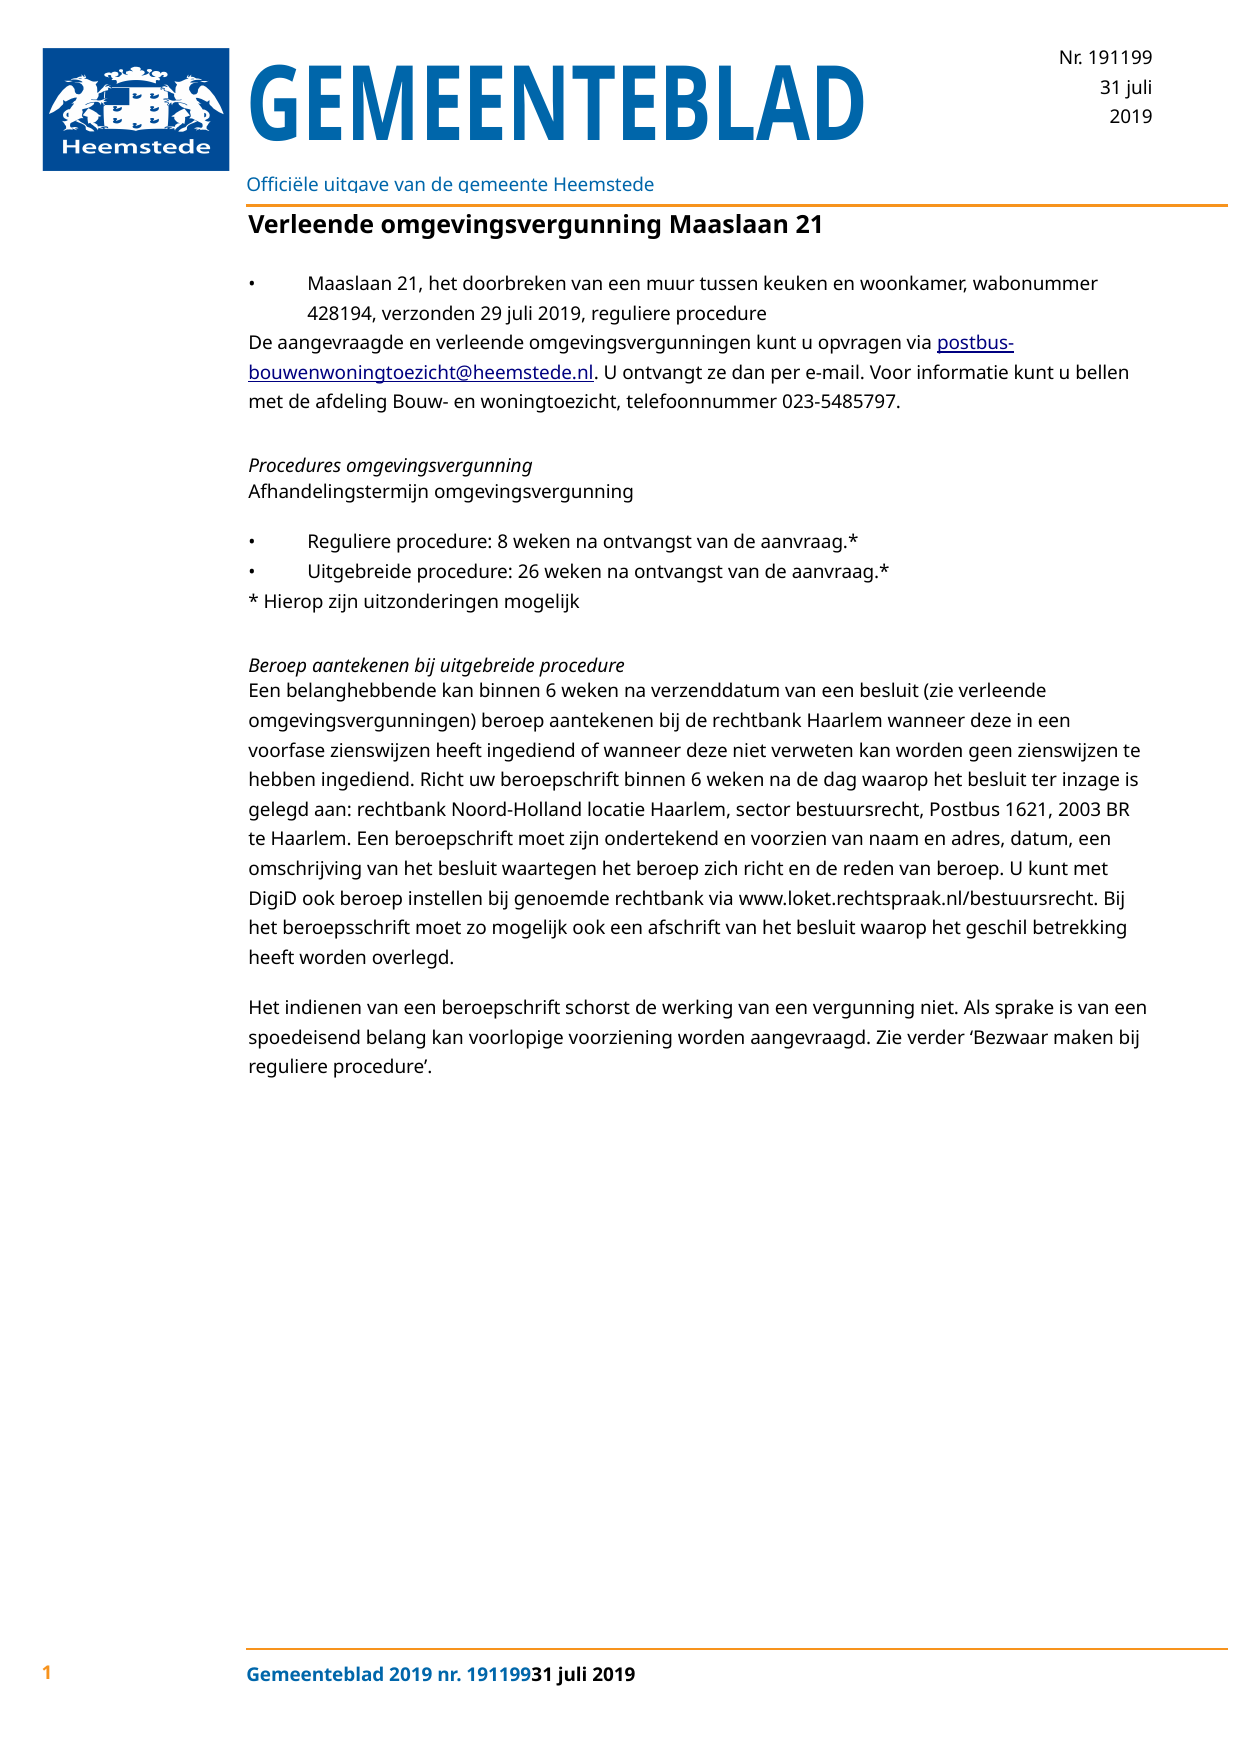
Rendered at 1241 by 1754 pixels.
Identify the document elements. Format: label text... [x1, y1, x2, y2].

picture [41, 47, 231, 172]
text Procedures omgevingsvergunning [248, 453, 1152, 478]
list Uitgebreide procedure: 26 weken na ontvangst van de aanvraag.* [248, 558, 1152, 584]
text * Hierop zijn uitzonderingen mogelijk [248, 588, 1152, 614]
text Een belanghebbende kan binnen 6 weken na verzenddatum van een besluit (zie verleende omgevingsvergunningen) beroep aantekenen bij de rechtbank Haarlem wanneer deze in een voorfase zienswijzen heeft ingediend of wanneer deze niet verweten kan worden geen zienswijzen te hebben ingediend. Richt uw beroepschrift binnen 6 weken na de dag waarop het besluit ter inzage is gelegd aan: rechtbank Noord-Holland locatie Haarlem, sector bestuursrecht, Postbus 1621, 2003 BR te Haarlem. Een beroepschrift moet zijn ondertekend en voorzien van naam en adres, datum, een omschrijving van het besluit waartegen het beroep zich richt en de reden van beroep. U kunt met DigiD ook beroep instellen bij genoemde rechtbank via www.loket.rechtspraak.nl/bestuursrecht. Bij het beroepsschrift moet zo mogelijk ook een afschrift van het besluit waarop het geschil betrekking heeft worden overlegd. [248, 678, 1152, 969]
text Verleende omgevingsvergunning Maaslaan 21 [248, 207, 1152, 241]
list Maaslaan 21, het doorbreken van een muur tussen keuken en woonkamer, wabonummer 428194, verzonden 29 juli 2019, reguliere procedure [248, 270, 1152, 326]
text De aangevraagde en verleende omgevingsvergunningen kunt u opvragen via postbus-bouwenwoningtoezicht@heemstede.nl. U ontvangt ze dan per e-mail. Voor informatie kunt u bellen met de afdeling Bouw- en woningtoezicht, telefoonnummer 023-5485797. [248, 329, 1152, 414]
list Reguliere procedure: 8 weken na ontvangst van de aanvraag.* [248, 529, 1152, 554]
text Het indienen van een beroepschrift schorst de werking van een vergunning niet. Als sprake is van een spoedeisend belang kan voorlopige voorziening worden aangevraagd. Zie verder ‘Bezwaar maken bij reguliere procedure’. [248, 994, 1152, 1079]
text Beroep aantekenen bij uitgebreide procedure [248, 652, 1152, 678]
text Afhandelingstermijn omgevingsvergunning [248, 478, 1152, 504]
